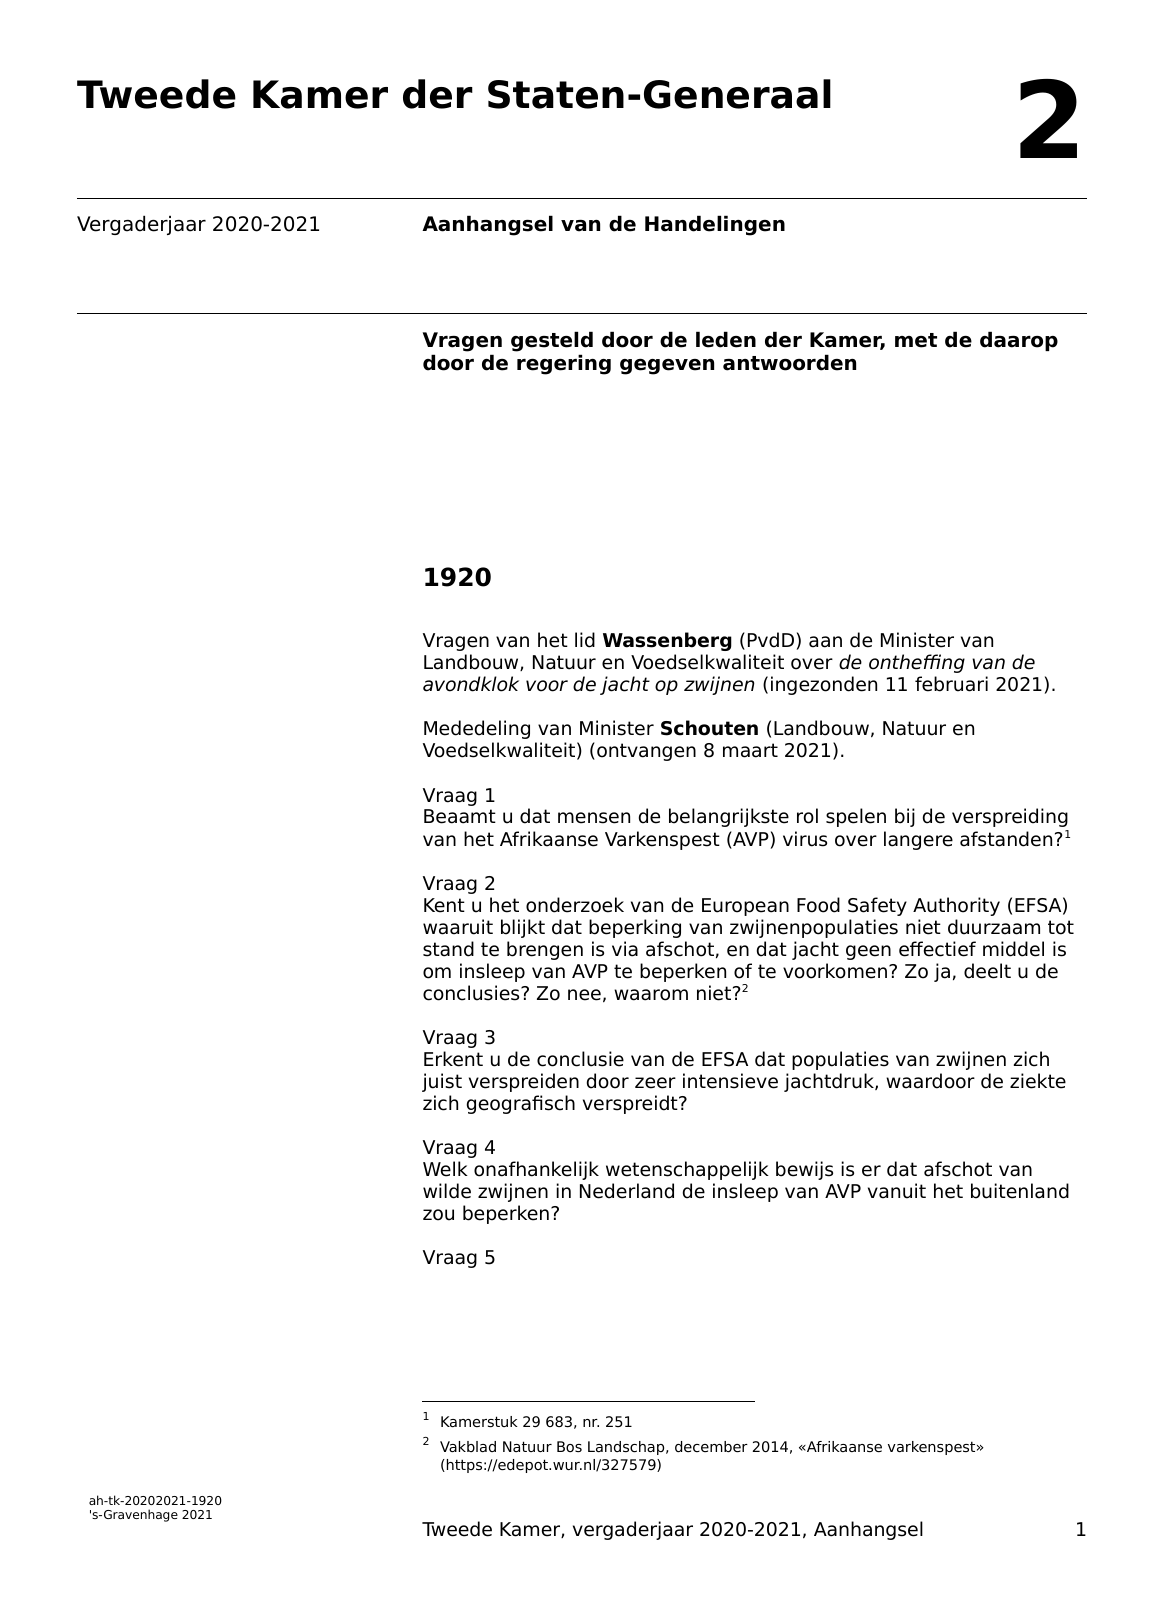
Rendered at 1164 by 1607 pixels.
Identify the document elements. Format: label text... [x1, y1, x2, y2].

text Vraag 4 [422, 1137, 1087, 1159]
text 's-Gravenhage 2021 [88, 1508, 323, 1522]
table_cell Vragen gesteld door de leden der Kamer, met de daarop door de regering gegeven antwoorden [422, 314, 1087, 375]
text Welk onafhankelijk wetenschappelijk bewijs is er dat afschot van wilde zwijnen in Nederland de insleep van AVP vanuit het buitenland zou beperken? [422, 1159, 1087, 1225]
text Vraag 2 [422, 873, 1087, 894]
text Kamerstuk 29 683, nr. 251 [422, 1410, 1087, 1432]
text Erkent u de conclusie van de EFSA dat populaties van zwijnen zich juist verspreiden door zeer intensieve jachtdruk, waardoor de ziekte zich geografisch verspreidt? [422, 1049, 1087, 1114]
table_cell Vergaderjaar 2020-2021 [77, 199, 422, 313]
text ah-tk-20202021-1920 [88, 1494, 323, 1508]
table_header Tweede Kamer der Staten-Generaal [77, 59, 886, 198]
text Vragen van het lid Wassenberg (PvdD) aan de Minister van Landbouw, Natuur en Voedselkwaliteit over de ontheffing van de avondklok voor de jacht op zwijnen (ingezonden 11 februari 2021). [422, 630, 1087, 696]
table_header 2 [886, 59, 1087, 198]
text Vraag 1 [422, 784, 1087, 806]
table_cell Aanhangsel van de Handelingen [422, 199, 1087, 313]
text 1920 [422, 563, 1087, 592]
text Mededeling van Minister Schouten (Landbouw, Natuur en Voedselkwaliteit) (ontvangen 8 maart 2021). [422, 718, 1087, 762]
text Vakblad Natuur Bos Landschap, december 2014, «Afrikaanse varkenspest» (https://edepot.wur.nl/327579) [422, 1435, 1087, 1474]
text Kent u het onderzoek van de European Food Safety Authority (EFSA) waaruit blijkt dat beperking van zwijnenpopulaties niet duurzaam tot stand te brengen is via afschot, en dat jacht geen effectief middel is om insleep van AVP te beperken of te voorkomen? Zo ja, deelt u de conclusies? Zo nee, waarom niet? [422, 894, 1087, 1004]
text Vraag 3 [422, 1027, 1087, 1049]
table_cell [77, 314, 422, 375]
text Beaamt u dat mensen de belangrijkste rol spelen bij de verspreiding van het Afrikaanse Varkenspest (AVP) virus over langere afstanden? [422, 806, 1087, 850]
text Vraag 5 [422, 1247, 1087, 1269]
